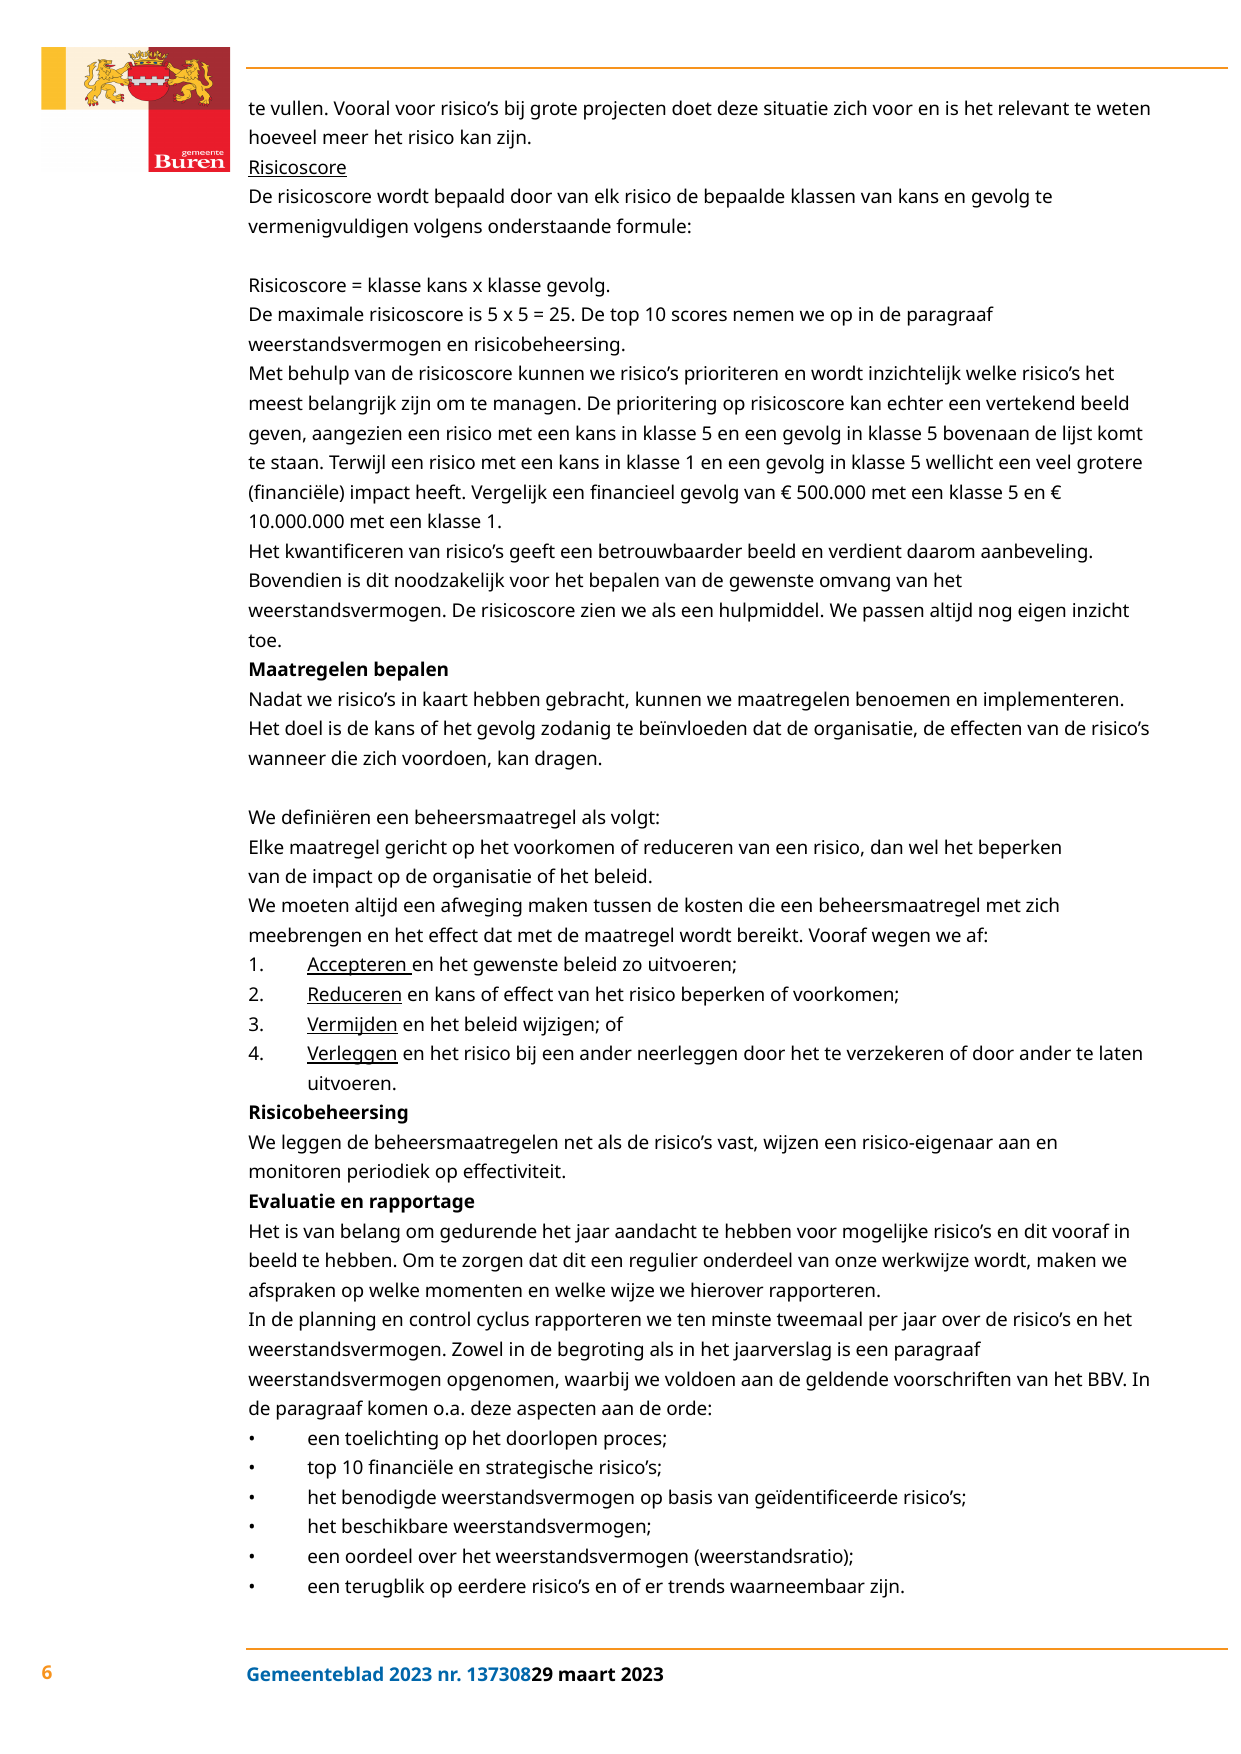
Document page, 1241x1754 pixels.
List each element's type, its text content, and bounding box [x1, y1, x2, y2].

list het beschikbare weerstandsvermogen; [248, 1514, 1152, 1539]
text In de planning en control cyclus rapporteren we ten minste tweemaal per jaar over de risico’s en het weerstandsvermogen. Zowel in de begroting als in het jaarverslag is een paragraaf weerstandsvermogen opgenomen, waarbij we voldoen aan de geldende voorschriften van het BBV. In de paragraaf komen o.a. deze aspecten aan de orde: [248, 1307, 1152, 1421]
text Met behulp van de risicoscore kunnen we risico’s prioriteren en wordt inzichtelijk welke risico’s het meest belangrijk zijn om te managen. De prioritering op risicoscore kan echter een vertekend beeld geven, aangezien een risico met een kans in klasse 5 en een gevolg in klasse 5 bovenaan de lijst komt te staan. Terwijl een risico met een kans in klasse 1 en een gevolg in klasse 5 wellicht een veel grotere (financiële) impact heeft. Vergelijk een financieel gevolg van € 500.000 met een klasse 5 en € 10.000.000 met een klasse 1. [248, 361, 1152, 534]
text We leggen de beheersmaatregelen net als de risico’s vast, wijzen een risico-eigenaar aan en monitoren periodiek op effectiviteit. [248, 1129, 1152, 1184]
table_header Elke maatregel gericht op het voorkomen of reduceren van een risico, dan wel het beperken van de impact op de organisatie of het beleid. [248, 834, 1152, 889]
text Het kwantificeren van risico’s geeft een betrouwbaarder beeld en verdient daarom aanbeveling. Bovendien is dit noodzakelijk voor het bepalen van de gewenste omvang van het weerstandsvermogen. De risicoscore zien we als een hulpmiddel. We passen altijd nog eigen inzicht toe. [248, 538, 1152, 652]
list een terugblik op eerdere risico’s en of er trends waarneembaar zijn. [248, 1573, 1152, 1599]
list Vermijden en het beleid wijzigen; of [248, 1011, 1152, 1037]
text De maximale risicoscore is 5 x 5 = 25. De top 10 scores nemen we op in de paragraaf weerstandsvermogen en risicobeheersing. [248, 301, 1152, 357]
text Het is van belang om gedurende het jaar aandacht te hebben voor mogelijke risico’s en dit vooraf in beeld te hebben. Om te zorgen dat dit een regulier onderdeel van onze werkwijze wordt, maken we afspraken op welke momenten en welke wijze we hierover rapporteren. [248, 1218, 1152, 1303]
list Verleggen en het risico bij een ander neerleggen door het te verzekeren of door ander te laten uitvoeren. [248, 1040, 1152, 1096]
table_header Risicoscore = klasse kans x klasse gevolg. [248, 273, 1152, 298]
list Reduceren en kans of effect van het risico beperken of voorkomen; [248, 981, 1152, 1007]
list Accepteren en het gewenste beleid zo uitvoeren; [248, 952, 1152, 977]
text De risicoscore wordt bepaald door van elk risico de bepaalde klassen van kans en gevolg te vermenigvuldigen volgens onderstaande formule: [248, 183, 1152, 239]
picture [41, 47, 231, 172]
text Evaluatie en rapportage [248, 1188, 1152, 1214]
list een oordeel over het weerstandsvermogen (weerstandsratio); [248, 1543, 1152, 1569]
list het benodigde weerstandsvermogen op basis van geïdentificeerde risico’s; [248, 1484, 1152, 1510]
list een toelichting op het doorlopen proces; [248, 1425, 1152, 1451]
list top 10 financiële en strategische risico’s; [248, 1454, 1152, 1480]
text te vullen. Vooral voor risico’s bij grote projecten doet deze situatie zich voor en is het relevant te weten hoeveel meer het risico kan zijn. [248, 95, 1152, 150]
text Nadat we risico’s in kaart hebben gebracht, kunnen we maatregelen benoemen en implementeren. Het doel is de kans of het gevolg zodanig te beïnvloeden dat de organisatie, de effecten van de risico’s wanneer die zich voordoen, kan dragen. [248, 686, 1152, 771]
text Risicobeheersing [248, 1099, 1152, 1125]
text We moeten altijd een afweging maken tussen de kosten die een beheersmaatregel met zich meebrengen en het effect dat met de maatregel wordt bereikt. Vooraf wegen we af: [248, 892, 1152, 948]
text Risicoscore [248, 154, 1152, 180]
text We definiëren een beheersmaatregel als volgt: [248, 804, 1152, 830]
text Maatregelen bepalen [248, 656, 1152, 682]
